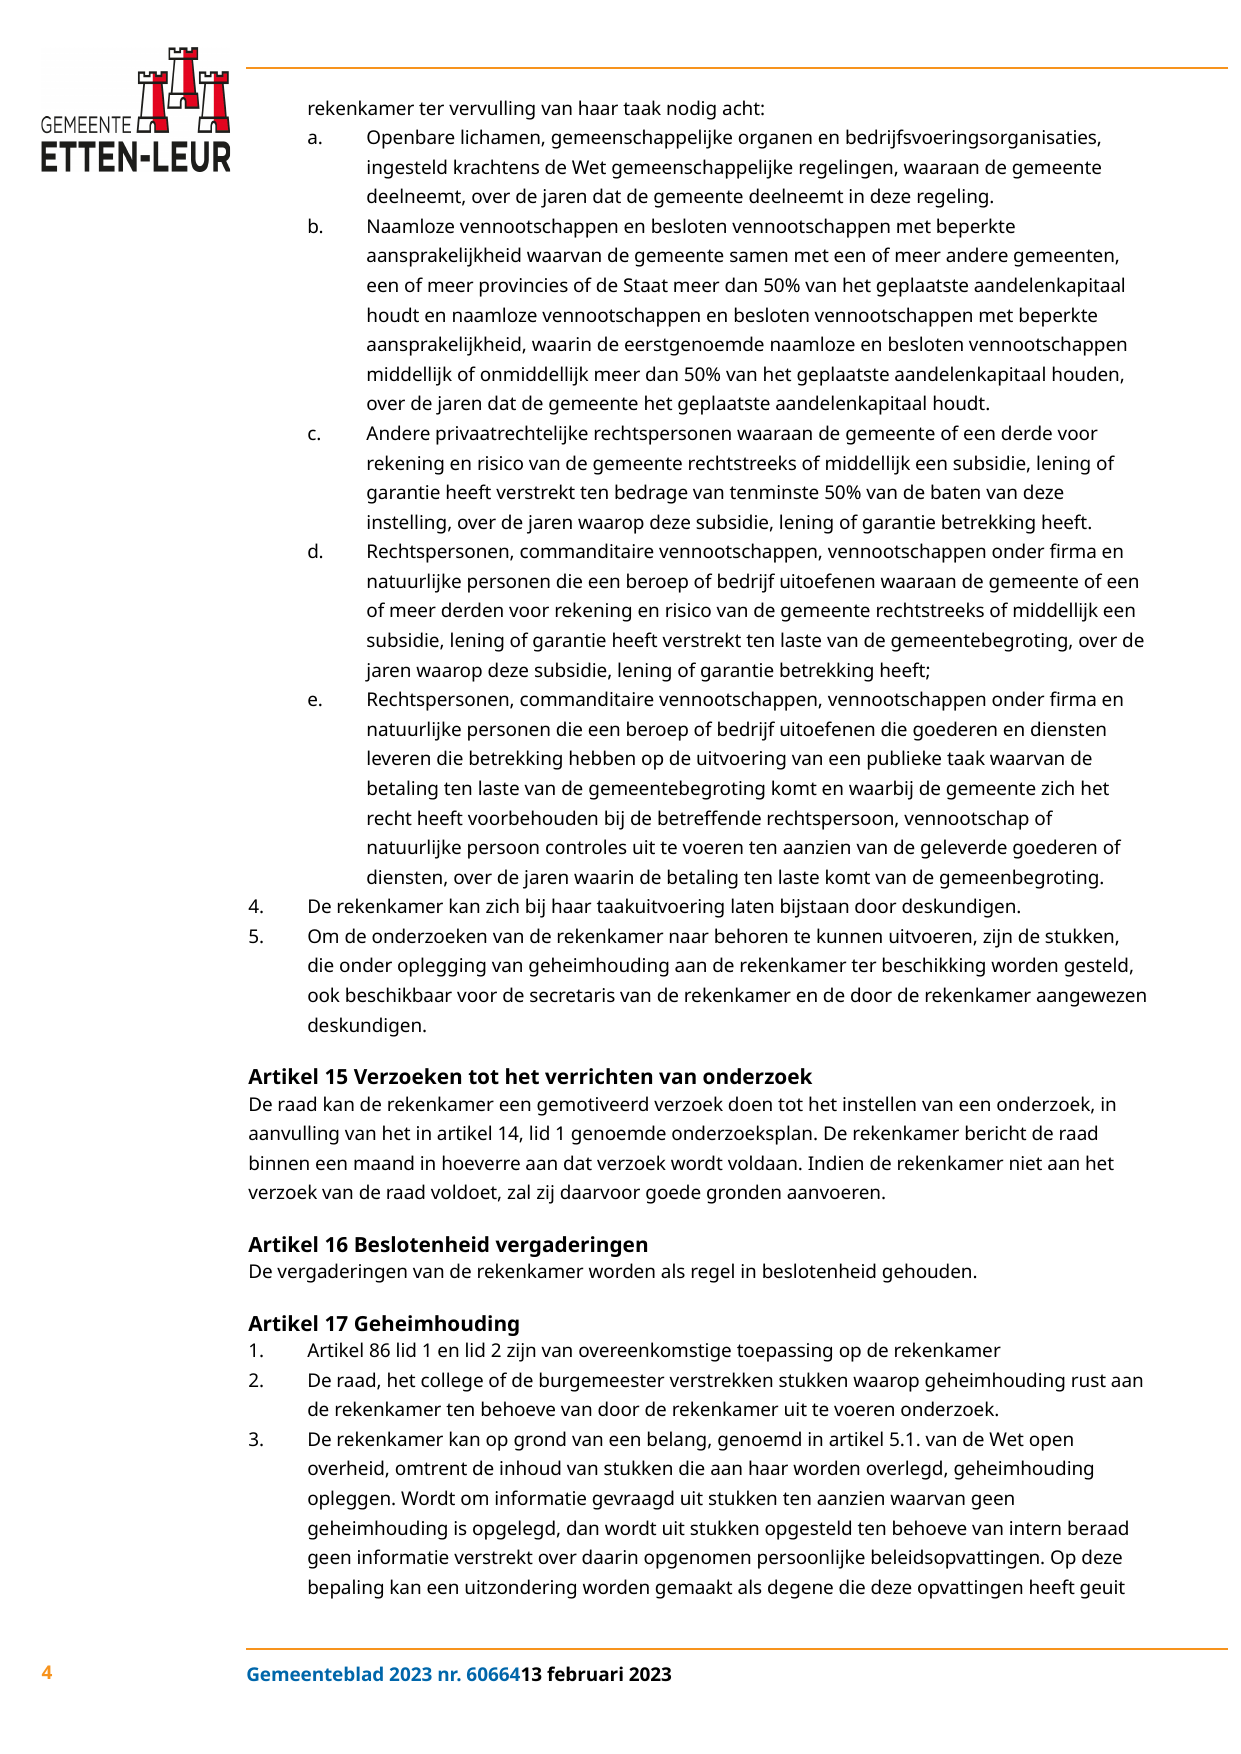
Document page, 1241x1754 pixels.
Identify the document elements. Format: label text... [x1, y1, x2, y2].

list Andere privaatrechtelijke rechtspersonen waaraan de gemeente of een derde voor rekening en risico van de gemeente rechtstreeks of middellijk een subsidie, lening of garantie heeft verstrekt ten bedrage van tenminste 50% van de baten van deze instelling, over de jaren waarop deze subsidie, lening of garantie betrekking heeft. [307, 420, 1152, 535]
text Artikel 15 Verzoeken tot het verrichten van onderzoek [248, 1062, 1152, 1091]
list De rekenkamer kan op grond van een belang, genoemd in artikel 5.1. van de Wet open overheid, omtrent de inhoud van stukken die aan haar worden overlegd, geheimhouding opleggen. Wordt om informatie gevraagd uit stukken ten aanzien waarvan geen geheimhouding is opgelegd, dan wordt uit stukken opgesteld ten behoeve van intern beraad geen informatie verstrekt over daarin opgenomen persoonlijke beleidsopvattingen. Op deze bepaling kan een uitzondering worden gemaakt als degene die deze opvattingen heeft geuit [248, 1426, 1152, 1599]
picture [41, 47, 231, 172]
list De raad, het college of de burgemeester verstrekken stukken waarop geheimhouding rust aan de rekenkamer ten behoeve van door de rekenkamer uit te voeren onderzoek. [248, 1367, 1152, 1422]
list Naamloze vennootschappen en besloten vennootschappen met beperkte aansprakelijkheid waarvan de gemeente samen met een of meer andere gemeenten, een of meer provincies of de Staat meer dan 50% van het geplaatste aandelenkapitaal houdt en naamloze vennootschappen en besloten vennootschappen met beperkte aansprakelijkheid, waarin de eerstgenoemde naamloze en besloten vennootschappen middellijk of onmiddellijk meer dan 50% van het geplaatste aandelenkapitaal houden, over de jaren dat de gemeente het geplaatste aandelenkapitaal houdt. [307, 213, 1152, 416]
text Artikel 17 Geheimhouding [248, 1309, 1152, 1337]
list De rekenkamer kan zich bij haar taakuitvoering laten bijstaan door deskundigen. [248, 893, 1152, 919]
text De raad kan de rekenkamer een gemotiveerd verzoek doen tot het instellen van een onderzoek, in aanvulling van het in artikel 14, lid 1 genoemde onderzoeksplan. De rekenkamer bericht de raad binnen een maand in hoeverre aan dat verzoek wordt voldaan. Indien de rekenkamer niet aan het verzoek van de raad voldoet, zal zij daarvoor goede gronden aanvoeren. [248, 1091, 1152, 1205]
list Openbare lichamen, gemeenschappelijke organen en bedrijfsvoeringsorganisaties, ingesteld krachtens de Wet gemeenschappelijke regelingen, waaraan de gemeente deelneemt, over de jaren dat de gemeente deelneemt in deze regeling. [307, 124, 1152, 209]
list Rechtspersonen, commanditaire vennootschappen, vennootschappen onder firma en natuurlijke personen die een beroep of bedrijf uitoefenen die goederen en diensten leveren die betrekking hebben op de uitvoering van een publieke taak waarvan de betaling ten laste van de gemeentebegroting komt en waarbij de gemeente zich het recht heeft voorbehouden bij de betreffende rechtspersoon, vennootschap of natuurlijke persoon controles uit te voeren ten aanzien van de geleverde goederen of diensten, over de jaren waarin de betaling ten laste komt van de gemeenbegroting. [307, 686, 1152, 890]
text Artikel 16 Beslotenheid vergaderingen [248, 1230, 1152, 1258]
list Om de onderzoeken van de rekenkamer naar behoren te kunnen uitvoeren, zijn de stukken, die onder oplegging van geheimhouding aan de rekenkamer ter beschikking worden gesteld, ook beschikbaar voor de secretaris van de rekenkamer en de door de rekenkamer aangewezen deskundigen. [248, 923, 1152, 1038]
list rekenkamer ter vervulling van haar taak nodig acht: [248, 95, 1152, 121]
list Rechtspersonen, commanditaire vennootschappen, vennootschappen onder firma en natuurlijke personen die een beroep of bedrijf uitoefenen waaraan de gemeente of een of meer derden voor rekening en risico van de gemeente rechtstreeks of middellijk een subsidie, lening of garantie heeft verstrekt ten laste van de gemeentebegroting, over de jaren waarop deze subsidie, lening of garantie betrekking heeft; [307, 538, 1152, 683]
text De vergaderingen van de rekenkamer worden als regel in beslotenheid gehouden. [248, 1258, 1152, 1284]
list Artikel 86 lid 1 en lid 2 zijn van overeenkomstige toepassing op de rekenkamer [248, 1337, 1152, 1363]
